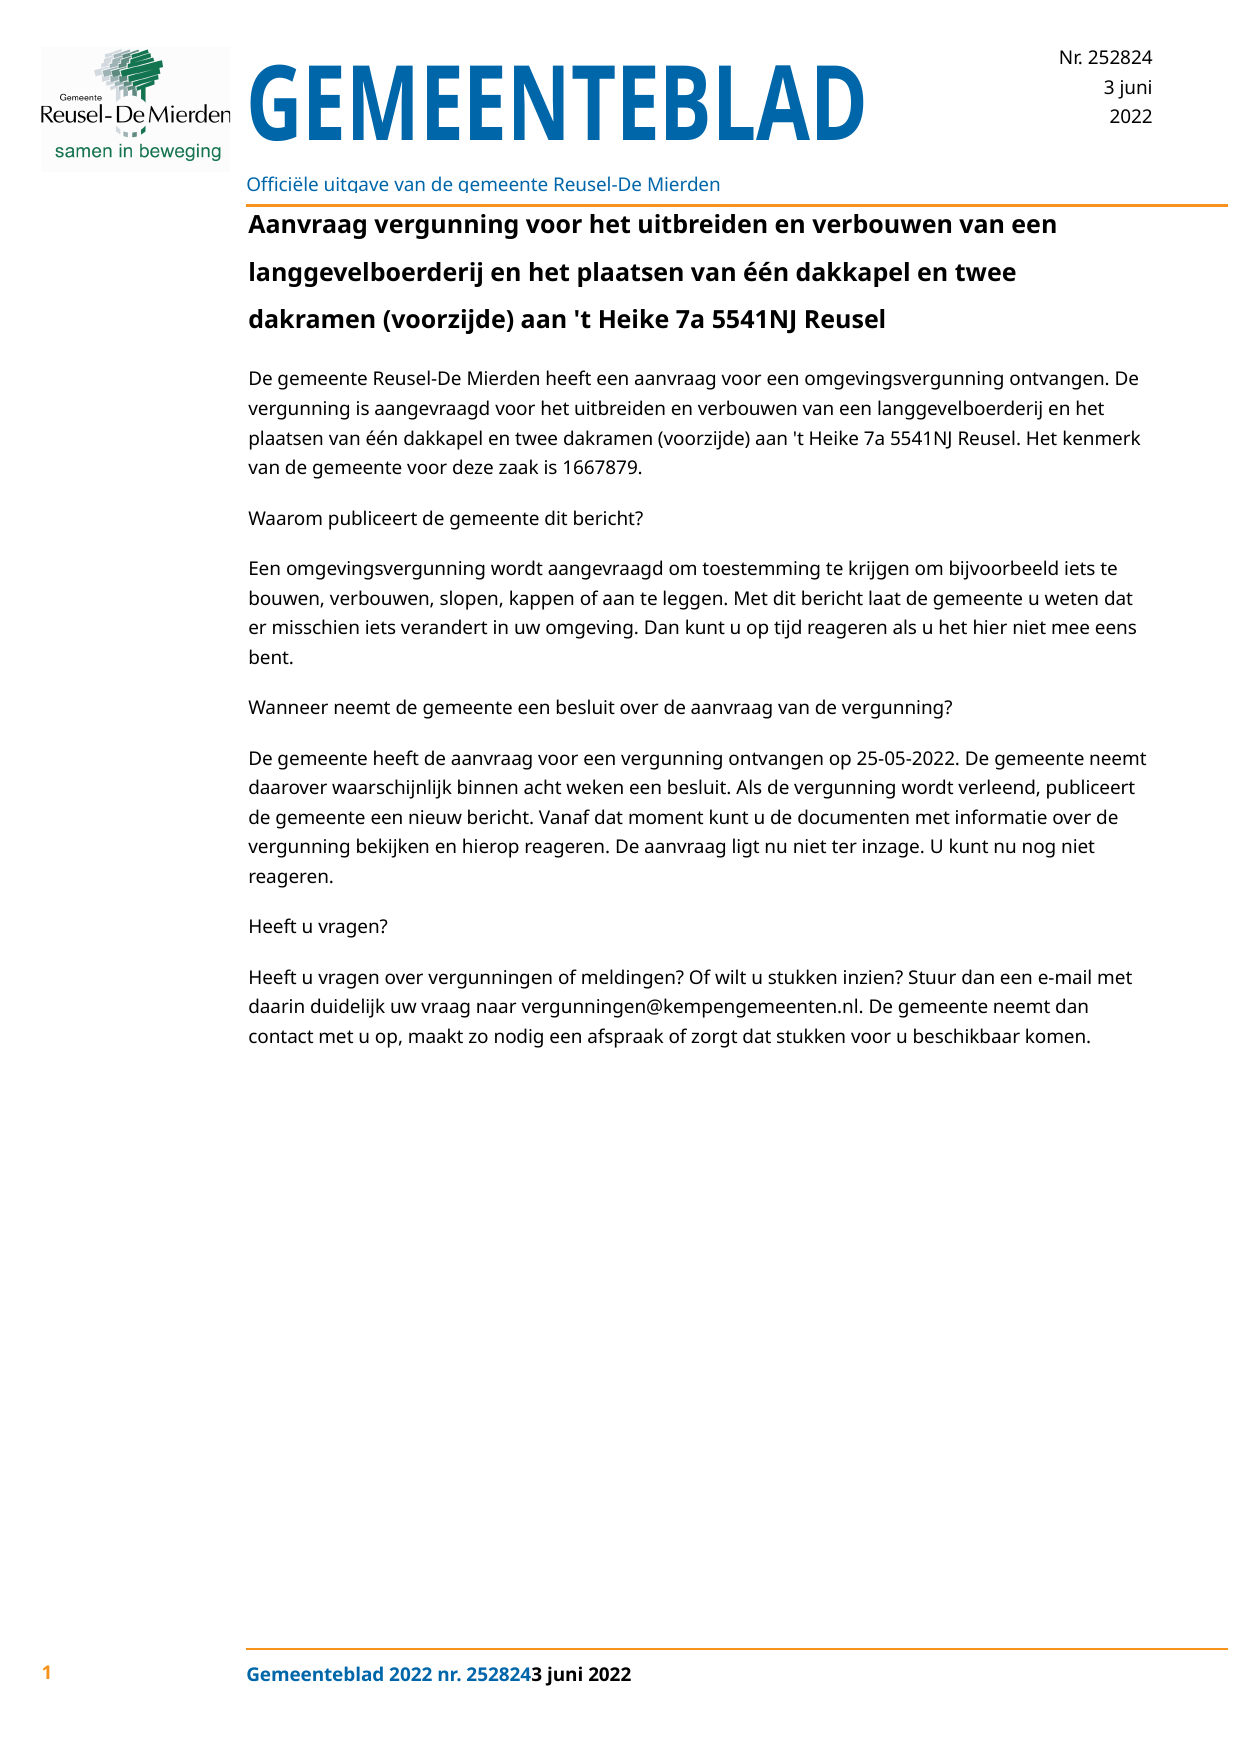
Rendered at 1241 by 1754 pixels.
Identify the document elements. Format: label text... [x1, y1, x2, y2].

text Heeft u vragen? [248, 913, 1152, 939]
text Wanneer neemt de gemeente een besluit over de aanvraag van de vergunning? [248, 694, 1152, 720]
text De gemeente Reusel-De Mierden heeft een aanvraag voor een omgevingsvergunning ontvangen. De vergunning is aangevraagd voor het uitbreiden en verbouwen van een langgevelboerderij en het plaatsen van één dakkapel en twee dakramen (voorzijde) aan 't Heike 7a 5541NJ Reusel. Het kenmerk van de gemeente voor deze zaak is 1667879. [248, 366, 1152, 480]
text Aanvraag vergunning voor het uitbreiden en verbouwen van een langgevelboerderij en het plaatsen van één dakkapel en twee dakramen (voorzijde) aan 't Heike 7a 5541NJ Reusel [248, 207, 1152, 336]
picture [41, 47, 231, 172]
text Waarom publiceert de gemeente dit bericht? [248, 505, 1152, 530]
text Een omgevingsvergunning wordt aangevraagd om toestemming te krijgen om bijvoorbeeld iets te bouwen, verbouwen, slopen, kappen of aan te leggen. Met dit bericht laat de gemeente u weten dat er misschien iets verandert in uw omgeving. Dan kunt u op tijd reageren als u het hier niet mee eens bent. [248, 555, 1152, 669]
text De gemeente heeft de aanvraag voor een vergunning ontvangen op 25-05-2022. De gemeente neemt daarover waarschijnlijk binnen acht weken een besluit. Als de vergunning wordt verleend, publiceert de gemeente een nieuw bericht. Vanaf dat moment kunt u de documenten met informatie over de vergunning bekijken en hierop reageren. De aanvraag ligt nu niet ter inzage. U kunt nu nog niet reageren. [248, 745, 1152, 889]
text Heeft u vragen over vergunningen of meldingen? Of wilt u stukken inzien? Stuur dan een e-mail met daarin duidelijk uw vraag naar vergunningen@kempengemeenten.nl. De gemeente neemt dan contact met u op, maakt zo nodig een afspraak of zorgt dat stukken voor u beschikbaar komen. [248, 964, 1152, 1049]
